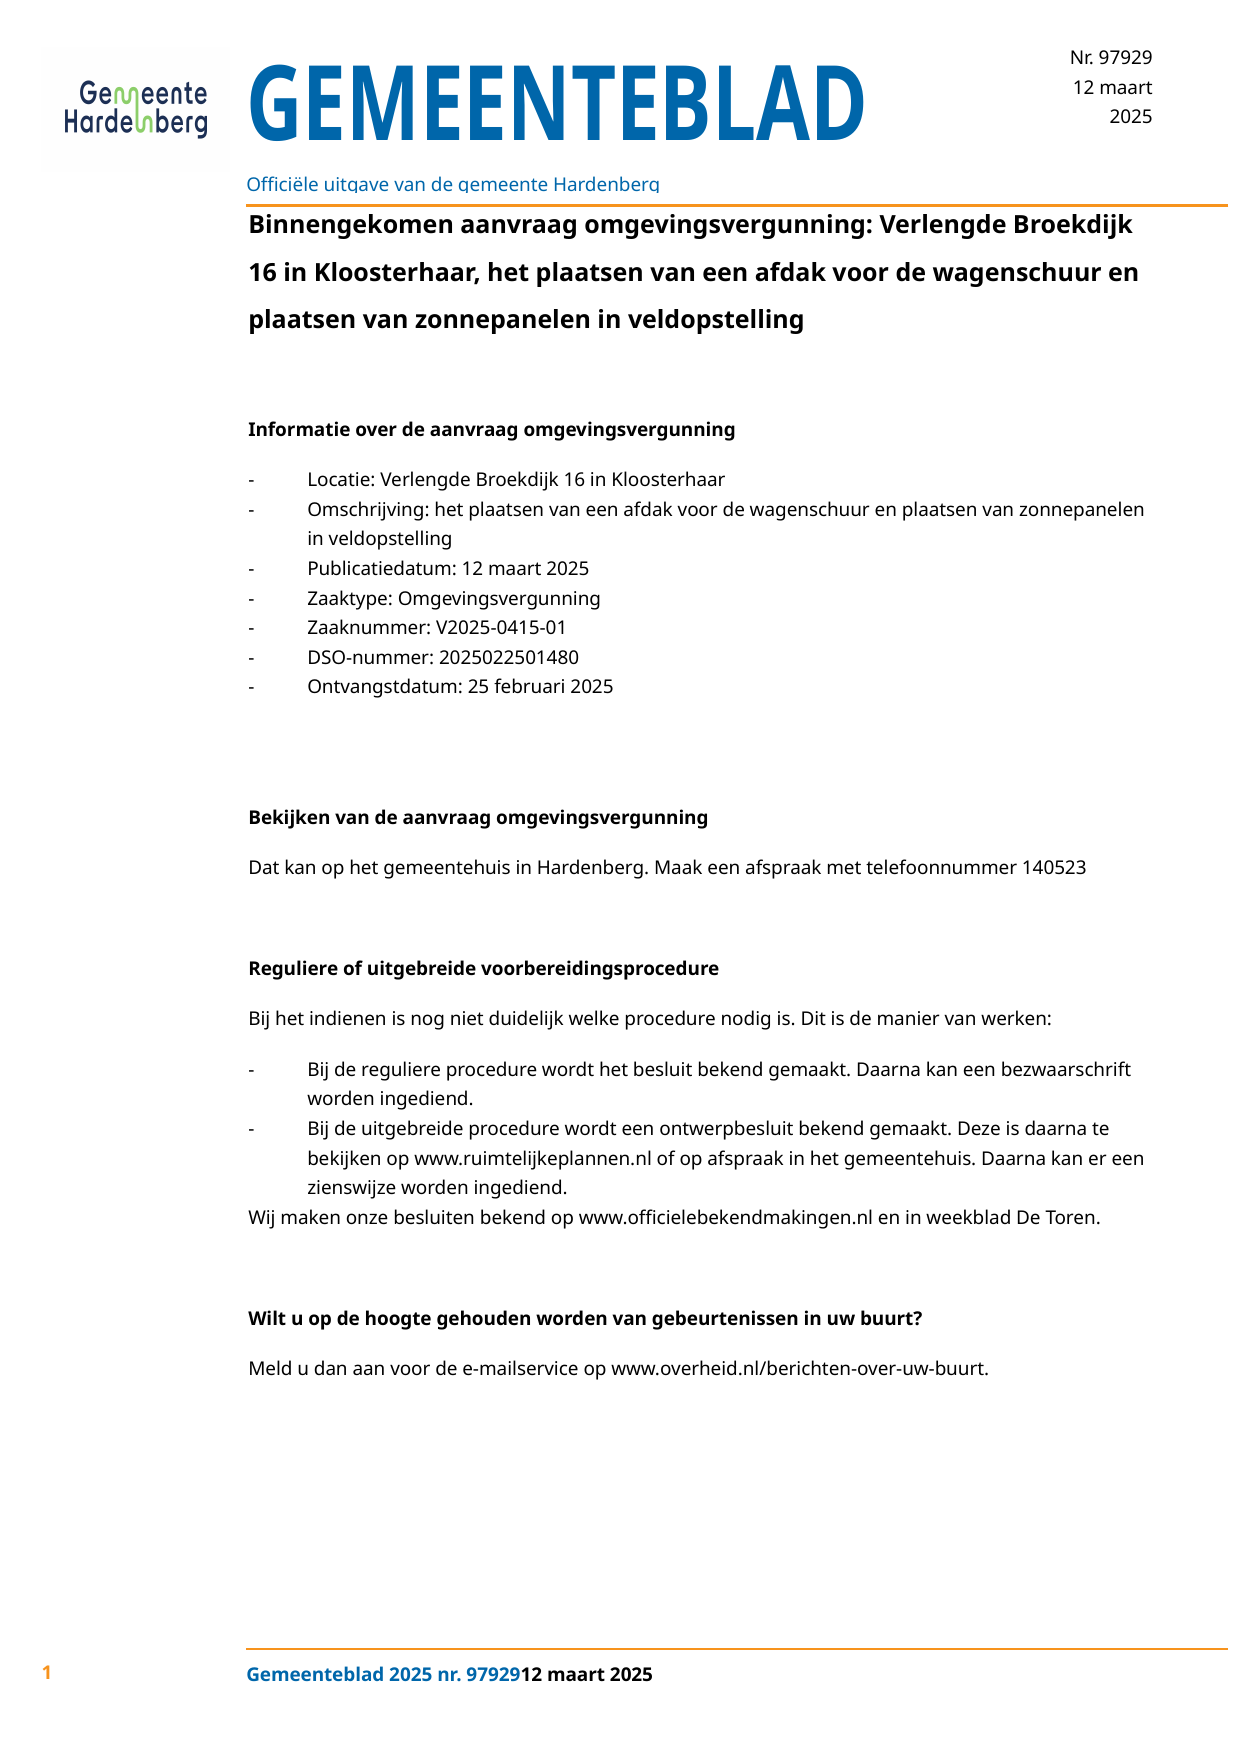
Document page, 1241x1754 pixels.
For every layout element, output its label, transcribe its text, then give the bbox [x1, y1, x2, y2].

text Reguliere of uitgebreide voorbereidingsprocedure [248, 955, 1152, 981]
list Locatie: Verlengde Broekdijk 16 in Kloosterhaar [248, 466, 1152, 492]
list Zaaktype: Omgevingsvergunning [248, 585, 1152, 610]
text Informatie over de aanvraag omgevingsvergunning [248, 416, 1152, 442]
list Bij de reguliere procedure wordt het besluit bekend gemaakt. Daarna kan een bezwaarschrift worden ingediend. [248, 1056, 1152, 1111]
text Wij maken onze besluiten bekend op www.officielebekendmakingen.nl en in weekblad De Toren. [248, 1204, 1152, 1229]
text Meld u dan aan voor de e-mailservice op www.overheid.nl/berichten-over-uw-buurt. [248, 1355, 1152, 1381]
text Bij het indienen is nog niet duidelijk welke procedure nodig is. Dit is de manier van werken: [248, 1006, 1152, 1031]
list DSO-nummer: 2025022501480 [248, 644, 1152, 669]
text Binnengekomen aanvraag omgevingsvergunning: Verlengde Broekdijk 16 in Kloosterhaar, het plaatsen van een afdak voor de wagenschuur en plaatsen van zonnepanelen in veldopstelling [248, 207, 1152, 336]
list Omschrijving: het plaatsen van een afdak voor de wagenschuur en plaatsen van zonnepanelen in veldopstelling [248, 496, 1152, 551]
text Wilt u op de hoogte gehouden worden van gebeurtenissen in uw buurt? [248, 1305, 1152, 1330]
text Dat kan op het gemeentehuis in Hardenberg. Maak een afspraak met telefoonnummer 140523 [248, 854, 1152, 880]
list Publicatiedatum: 12 maart 2025 [248, 555, 1152, 581]
list Zaaknummer: V2025-0415-01 [248, 614, 1152, 640]
picture [41, 47, 231, 172]
list Ontvangstdatum: 25 februari 2025 [248, 673, 1152, 699]
text Bekijken van de aanvraag omgevingsvergunning [248, 804, 1152, 829]
list Bij de uitgebreide procedure wordt een ontwerpbesluit bekend gemaakt. Deze is daarna te bekijken op www.ruimtelijkeplannen.nl of op afspraak in het gemeentehuis. Daarna kan er een zienswijze worden ingediend. [248, 1115, 1152, 1200]
